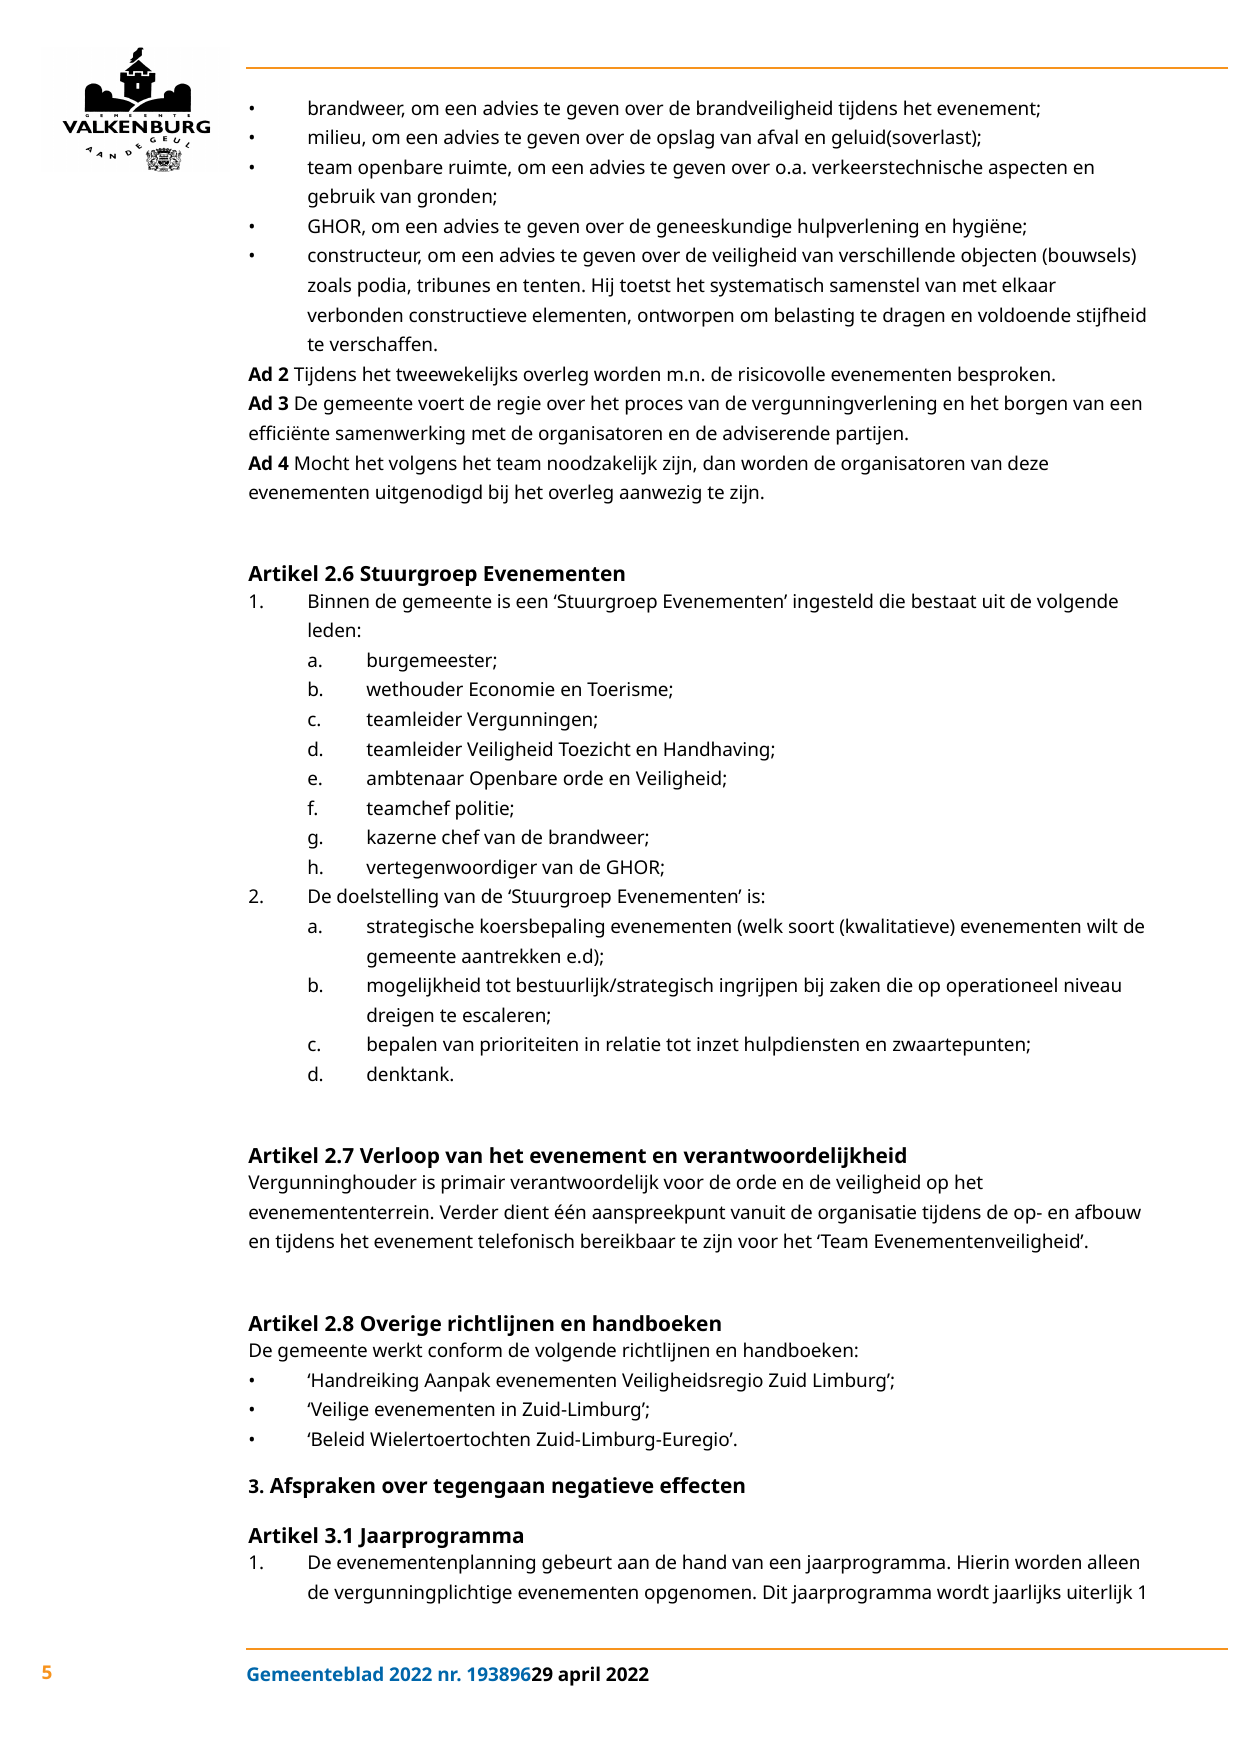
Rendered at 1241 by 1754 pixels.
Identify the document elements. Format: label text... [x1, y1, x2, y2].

list bepalen van prioriteiten in relatie tot inzet hulpdiensten en zwaartepunten; [307, 1032, 1152, 1057]
list De doelstelling van de ‘Stuurgroep Evenementen’ is: [248, 884, 1152, 909]
list strategische koersbepaling evenementen (welk soort (kwalitatieve) evenementen wilt de gemeente aantrekken e.d); [307, 913, 1152, 968]
text De gemeente werkt conform de volgende richtlijnen en handboeken: [248, 1337, 1152, 1363]
text Ad 4 Mocht het volgens het team noodzakelijk zijn, dan worden de organisatoren van deze evenementen uitgenodigd bij het overleg aanwezig te zijn. [248, 450, 1152, 505]
list kazerne chef van de brandweer; [307, 824, 1152, 850]
text Artikel 3.1 Jaarprogramma [248, 1521, 1152, 1549]
list ‘Handreiking Aanpak evenementen Veiligheidsregio Zuid Limburg’; [248, 1367, 1152, 1392]
list wethouder Economie en Toerisme; [307, 677, 1152, 702]
list Binnen de gemeente is een ‘Stuurgroep Evenementen’ ingesteld die bestaat uit de volgende leden: [248, 588, 1152, 643]
list vertegenwoordiger van de GHOR; [307, 854, 1152, 880]
text Artikel 2.8 Overige richtlijnen en handboeken [248, 1309, 1152, 1337]
list brandweer, om een advies te geven over de brandveiligheid tijdens het evenement; [248, 95, 1152, 121]
list ‘Veilige evenementen in Zuid-Limburg’; [248, 1396, 1152, 1422]
list team openbare ruimte, om een advies te geven over o.a. verkeerstechnische aspecten en gebruik van gronden; [248, 154, 1152, 209]
list teamleider Vergunningen; [307, 706, 1152, 732]
list denktank. [307, 1061, 1152, 1087]
list De evenementenplanning gebeurt aan de hand van een jaarprogramma. Hierin worden alleen de vergunningplichtige evenementen opgenomen. Dit jaarprogramma wordt jaarlijks uiterlijk 1 [248, 1549, 1152, 1604]
list ambtenaar Openbare orde en Veiligheid; [307, 765, 1152, 791]
list burgemeester; [307, 647, 1152, 673]
text Vergunninghouder is primair verantwoordelijk voor de orde en de veiligheid op het evenemententerrein. Verder dient één aanspreekpunt vanuit de organisatie tijdens de op- en afbouw en tijdens het evenement telefonisch bereikbaar te zijn voor het ‘Team Evenementenveiligheid’. [248, 1169, 1152, 1254]
list mogelijkheid tot bestuurlijk/strategisch ingrijpen bij zaken die op operationeel niveau dreigen te escaleren; [307, 972, 1152, 1028]
text Ad 3 De gemeente voert de regie over het proces van de vergunningverlening en het borgen van een efficiënte samenwerking met de organisatoren en de adviserende partijen. [248, 391, 1152, 446]
list teamchef politie; [307, 795, 1152, 821]
list teamleider Veiligheid Toezicht en Handhaving; [307, 736, 1152, 761]
text 3. Afspraken over tegengaan negatieve effecten [248, 1472, 1152, 1500]
text Artikel 2.6 Stuurgroep Evenementen [248, 559, 1152, 588]
list constructeur, om een advies te geven over de veiligheid van verschillende objecten (bouwsels) zoals podia, tribunes en tenten. Hij toetst het systematisch samenstel van met elkaar verbonden constructieve elementen, ontworpen om belasting te dragen en voldoende stijfheid te verschaffen. [248, 243, 1152, 357]
list ‘Beleid Wielertoertochten Zuid-Limburg-Euregio’. [248, 1426, 1152, 1452]
text Ad 2 Tijdens het tweewekelijks overleg worden m.n. de risicovolle evenementen besproken. [248, 361, 1152, 387]
list GHOR, om een advies te geven over de geneeskundige hulpverlening en hygiëne; [248, 213, 1152, 239]
text Artikel 2.7 Verloop van het evenement en verantwoordelijkheid [248, 1141, 1152, 1169]
list milieu, om een advies te geven over de opslag van afval en geluid(soverlast); [248, 124, 1152, 150]
picture [41, 47, 231, 172]
